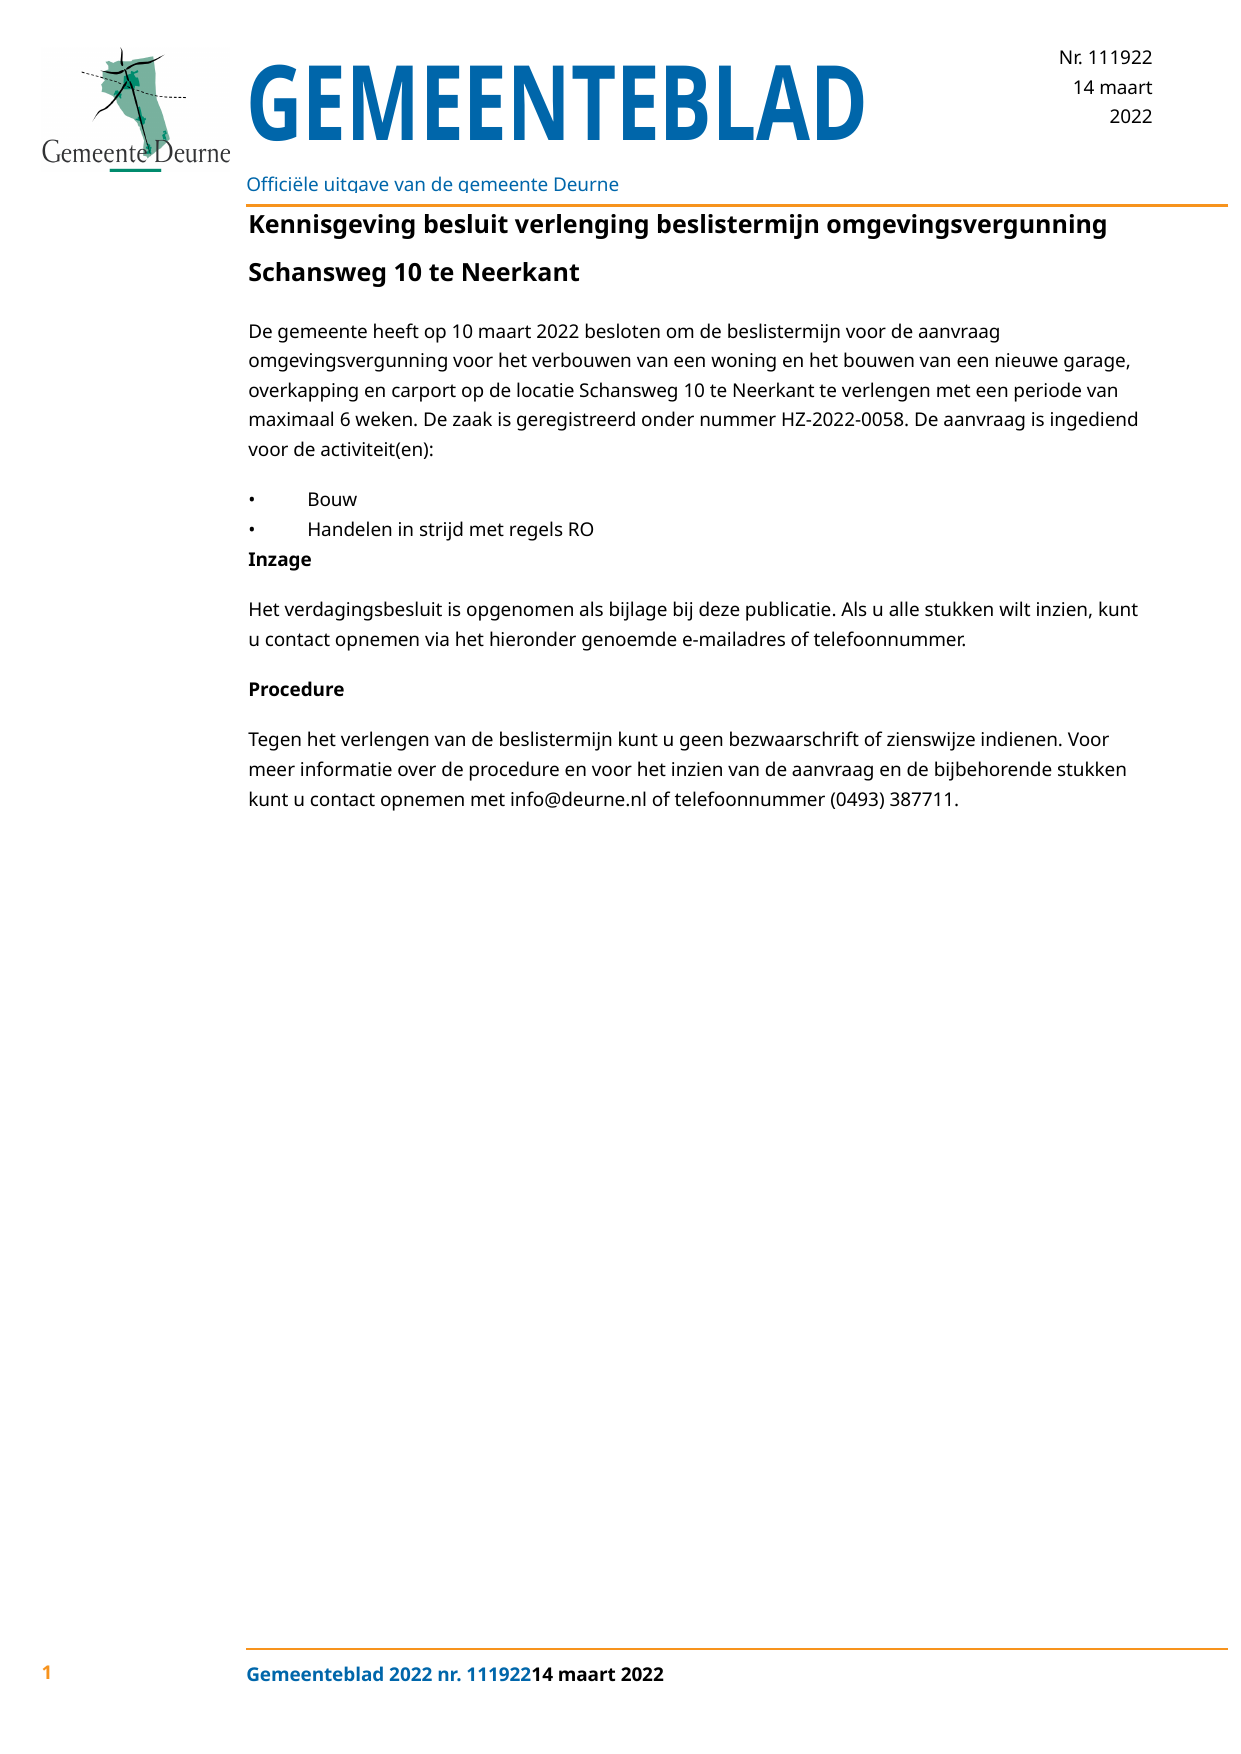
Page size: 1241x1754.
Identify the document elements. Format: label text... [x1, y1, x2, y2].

list Bouw [248, 487, 1152, 512]
text Tegen het verlengen van de beslistermijn kunt u geen bezwaarschrift of zienswijze indienen. Voor meer informatie over de procedure en voor het inzien van de aanvraag en de bijbehorende stukken kunt u contact opnemen met info@deurne.nl of telefoonnummer (0493) 387711. [248, 727, 1152, 812]
text Kennisgeving besluit verlenging beslistermijn omgevingsvergunning Schansweg 10 te Neerkant [248, 207, 1152, 288]
text Procedure [248, 676, 1152, 702]
text De gemeente heeft op 10 maart 2022 besloten om de beslistermijn voor de aanvraag omgevingsvergunning voor het verbouwen van een woning en het bouwen van een nieuwe garage, overkapping en carport op de locatie Schansweg 10 te Neerkant te verlengen met een periode van maximaal 6 weken. De zaak is geregistreerd onder nummer HZ-2022-0058. De aanvraag is ingediend voor de activiteit(en): [248, 318, 1152, 462]
picture [41, 47, 231, 172]
list Handelen in strijd met regels RO [248, 516, 1152, 542]
text Het verdagingsbesluit is opgenomen als bijlage bij deze publicatie. Als u alle stukken wilt inzien, kunt u contact opnemen via het hieronder genoemde e-mailadres of telefoonnummer. [248, 596, 1152, 652]
text Inzage [248, 546, 1152, 572]
